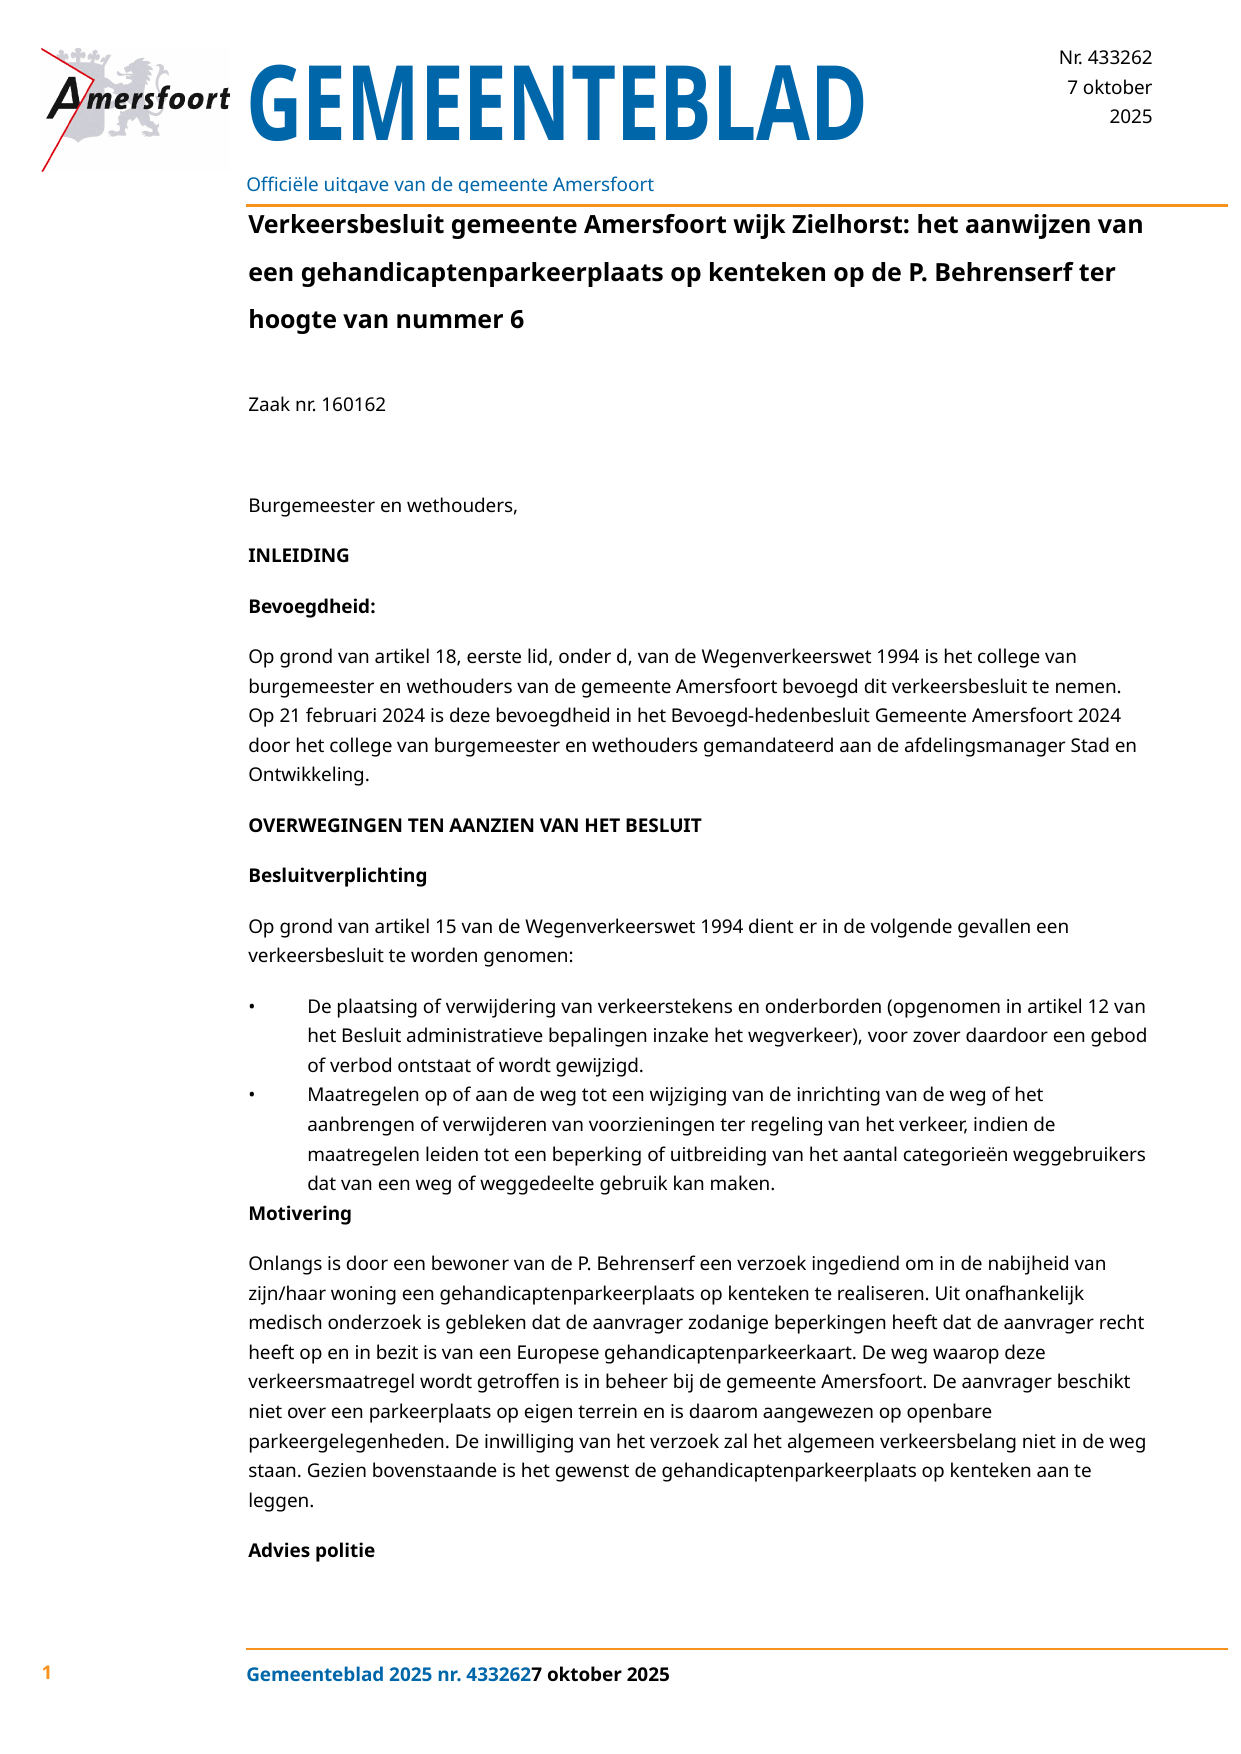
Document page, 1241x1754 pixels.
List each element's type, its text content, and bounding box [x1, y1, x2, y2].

picture [41, 47, 231, 172]
list Maatregelen op of aan de weg tot een wijziging van de inrichting van de weg of het aanbrengen of verwijderen van voorzieningen ter regeling van het verkeer, indien de maatregelen leiden tot een beperking of uitbreiding van het aantal categorieën weggebruikers dat van een weg of weggedeelte gebruik kan maken. [248, 1082, 1152, 1196]
text Besluitverplichting [248, 862, 1152, 888]
text OVERWEGINGEN TEN AANZIEN VAN HET BESLUIT [248, 812, 1152, 838]
text Advies politie [248, 1537, 1152, 1563]
text Onlangs is door een bewoner van de P. Behrenserf een verzoek ingediend om in de nabijheid van zijn/haar woning een gehandicaptenparkeerplaats op kenteken te realiseren. Uit onafhankelijk medisch onderzoek is gebleken dat de aanvrager zodanige beperkingen heeft dat de aanvrager recht heeft op en in bezit is van een Europese gehandicaptenparkeerkaart. De weg waarop deze verkeersmaatregel wordt getroffen is in beheer bij de gemeente Amersfoort. De aanvrager beschikt niet over een parkeerplaats op eigen terrein en is daarom aangewezen op openbare parkeergelegenheden. De inwilliging van het verzoek zal het algemeen verkeersbelang niet in de weg staan. Gezien bovenstaande is het gewenst de gehandicaptenparkeerplaats op kenteken aan te leggen. [248, 1250, 1152, 1513]
text Zaak nr. 160162 [248, 391, 1152, 417]
list De plaatsing of verwijdering van verkeerstekens en onderborden (opgenomen in artikel 12 van het Besluit administratieve bepalingen inzake het wegverkeer), voor zover daardoor een gebod of verbod ontstaat of wordt gewijzigd. [248, 993, 1152, 1078]
text INLEIDING [248, 542, 1152, 568]
text Bevoegdheid: [248, 593, 1152, 619]
text Op grond van artikel 18, eerste lid, onder d, van de Wegenverkeerswet 1994 is het college van burgemeester en wethouders van de gemeente Amersfoort bevoegd dit verkeersbesluit te nemen. Op 21 februari 2024 is deze bevoegdheid in het Bevoegd-hedenbesluit Gemeente Amersfoort 2024 door het college van burgemeester en wethouders gemandateerd aan de afdelingsmanager Stad en Ontwikkeling. [248, 643, 1152, 787]
text Verkeersbesluit gemeente Amersfoort wijk Zielhorst: het aanwijzen van een gehandicaptenparkeerplaats op kenteken op de P. Behrenserf ter hoogte van nummer 6 [248, 207, 1152, 336]
text Burgemeester en wethouders, [248, 492, 1152, 518]
text Motivering [248, 1200, 1152, 1226]
text Op grond van artikel 15 van de Wegenverkeerswet 1994 dient er in de volgende gevallen een verkeersbesluit te worden genomen: [248, 913, 1152, 968]
